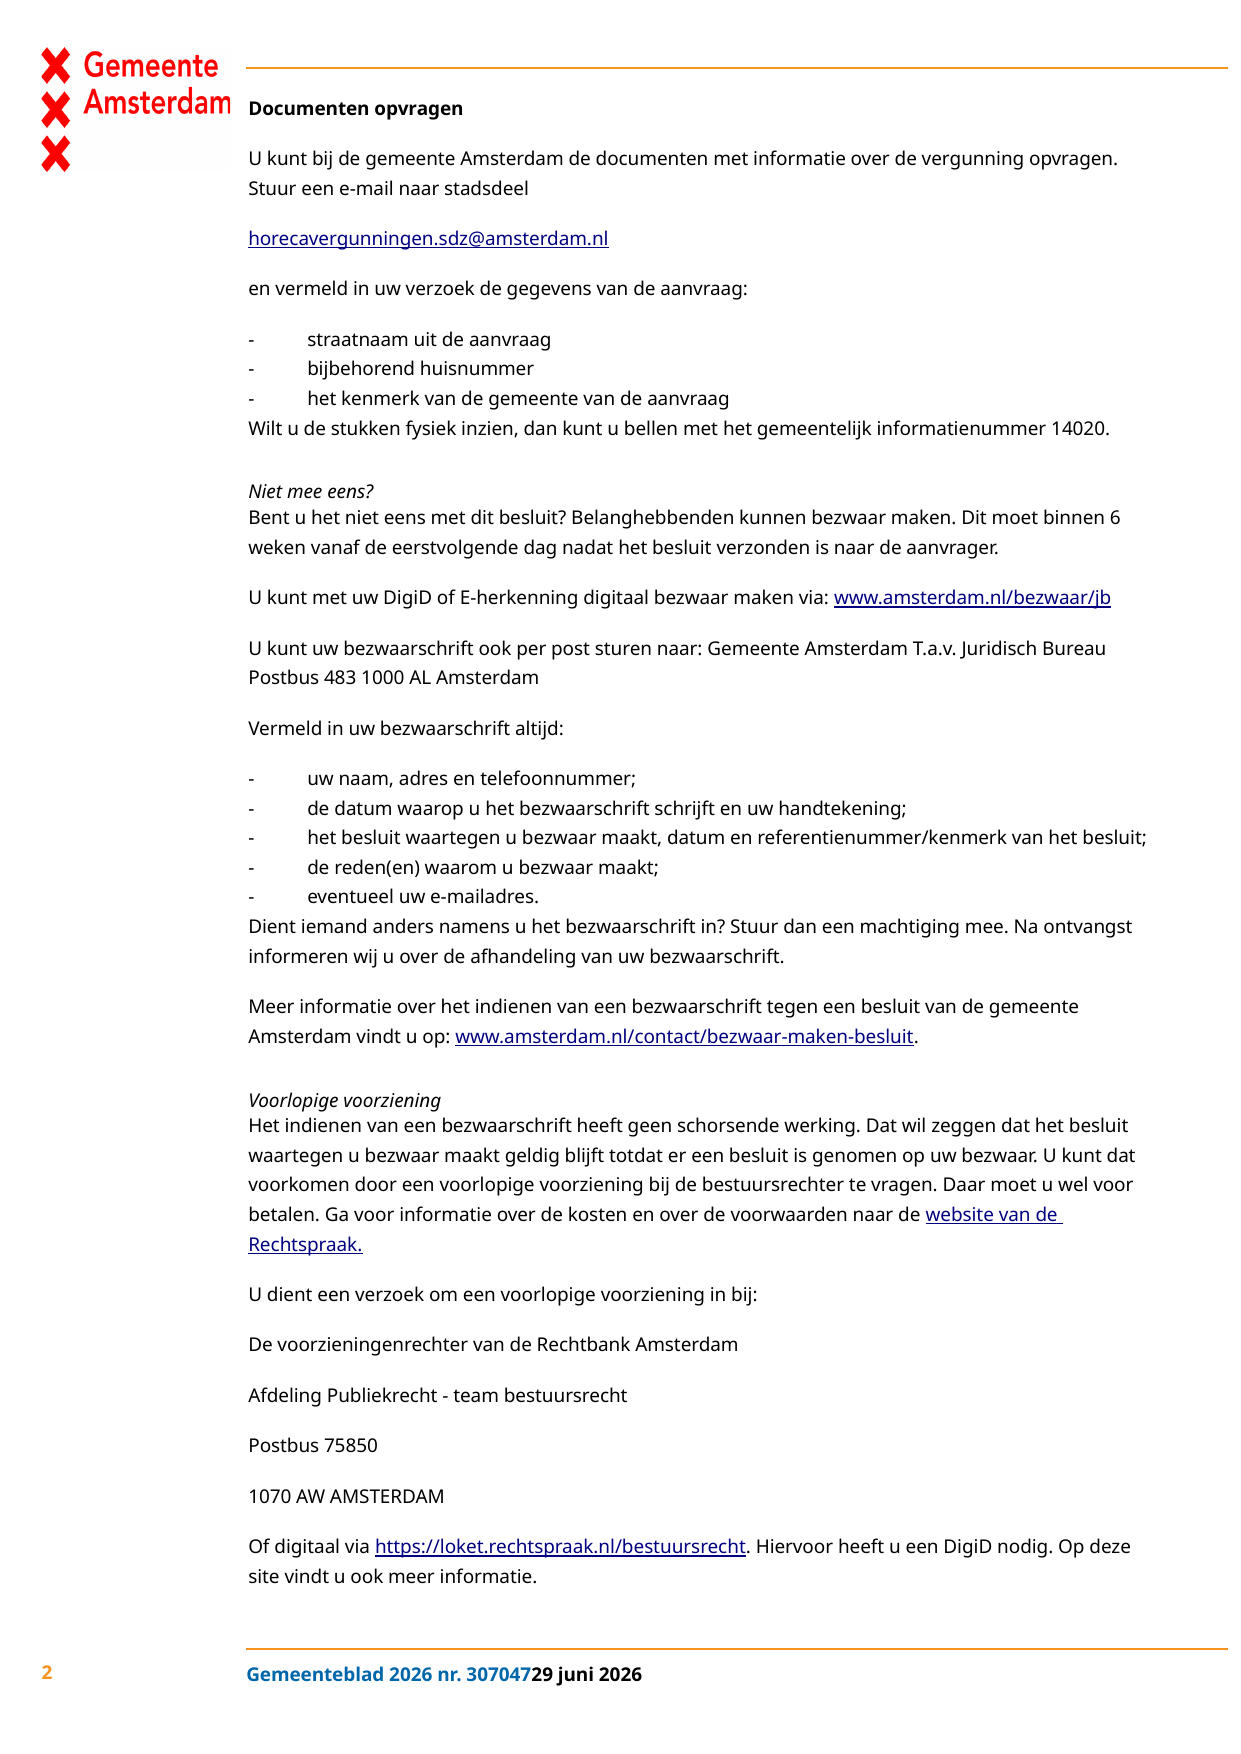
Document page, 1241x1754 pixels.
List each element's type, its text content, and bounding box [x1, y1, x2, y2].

text Of digitaal via https://loket.rechtspraak.nl/bestuursrecht. Hiervoor heeft u een DigiD nodig. Op deze site vindt u ook meer informatie. [248, 1533, 1152, 1589]
text Documenten opvragen [248, 95, 1152, 121]
text U dient een verzoek om een voorlopige voorziening in bij: [248, 1281, 1152, 1307]
text 1070 AW AMSTERDAM [248, 1483, 1152, 1509]
text Meer informatie over het indienen van een bezwaarschrift tegen een besluit van de gemeente Amsterdam vindt u op: www.amsterdam.nl/contact/bezwaar-maken-besluit. [248, 993, 1152, 1048]
list eventueel uw e-mailadres. [248, 884, 1152, 909]
text Voorlopige voorziening [248, 1087, 1152, 1112]
picture [41, 47, 231, 172]
list de datum waarop u het bezwaarschrift schrijft en uw handtekening; [248, 795, 1152, 821]
text horecavergunningen.sdz@amsterdam.nl [248, 225, 1152, 251]
text Vermeld in uw bezwaarschrift altijd: [248, 715, 1152, 741]
list het kenmerk van de gemeente van de aanvraag [248, 385, 1152, 411]
text U kunt uw bezwaarschrift ook per post sturen naar: Gemeente Amsterdam T.a.v. Juridisch Bureau Postbus 483 1000 AL Amsterdam [248, 635, 1152, 690]
text Bent u het niet eens met dit besluit? Belanghebbenden kunnen bezwaar maken. Dit moet binnen 6 weken vanaf de eerstvolgende dag nadat het besluit verzonden is naar de aanvrager. [248, 504, 1152, 560]
text Niet mee eens? [248, 479, 1152, 504]
text De voorzieningenrechter van de Rechtbank Amsterdam [248, 1332, 1152, 1357]
list bijbehorend huisnummer [248, 356, 1152, 381]
text Postbus 75850 [248, 1432, 1152, 1458]
text Het indienen van een bezwaarschrift heeft geen schorsende werking. Dat wil zeggen dat het besluit waartegen u bezwaar maakt geldig blijft totdat er een besluit is genomen op uw bezwaar. U kunt dat voorkomen door een voorlopige voorziening bij de bestuursrechter te vragen. Daar moet u wel voor betalen. Ga voor informatie over de kosten en over de voorwaarden naar de website van de Rechtspraak. [248, 1112, 1152, 1257]
text Afdeling Publiekrecht - team bestuursrecht [248, 1382, 1152, 1408]
text Wilt u de stukken fysiek inzien, dan kunt u bellen met het gemeentelijk informatienummer 14020. [248, 415, 1152, 441]
text en vermeld in uw verzoek de gegevens van de aanvraag: [248, 276, 1152, 301]
text Dient iemand anders namens u het bezwaarschrift in? Stuur dan een machtiging mee. Na ontvangst informeren wij u over de afhandeling van uw bezwaarschrift. [248, 913, 1152, 968]
text U kunt met uw DigiD of E-herkenning digitaal bezwaar maken via: www.amsterdam.nl/bezwaar/jb [248, 584, 1152, 610]
list straatnaam uit de aanvraag [248, 326, 1152, 352]
list de reden(en) waarom u bezwaar maakt; [248, 854, 1152, 880]
list het besluit waartegen u bezwaar maakt, datum en referentienummer/kenmerk van het besluit; [248, 824, 1152, 850]
text U kunt bij de gemeente Amsterdam de documenten met informatie over de vergunning opvragen. Stuur een e-mail naar stadsdeel [248, 145, 1152, 201]
list uw naam, adres en telefoonnummer; [248, 765, 1152, 791]
